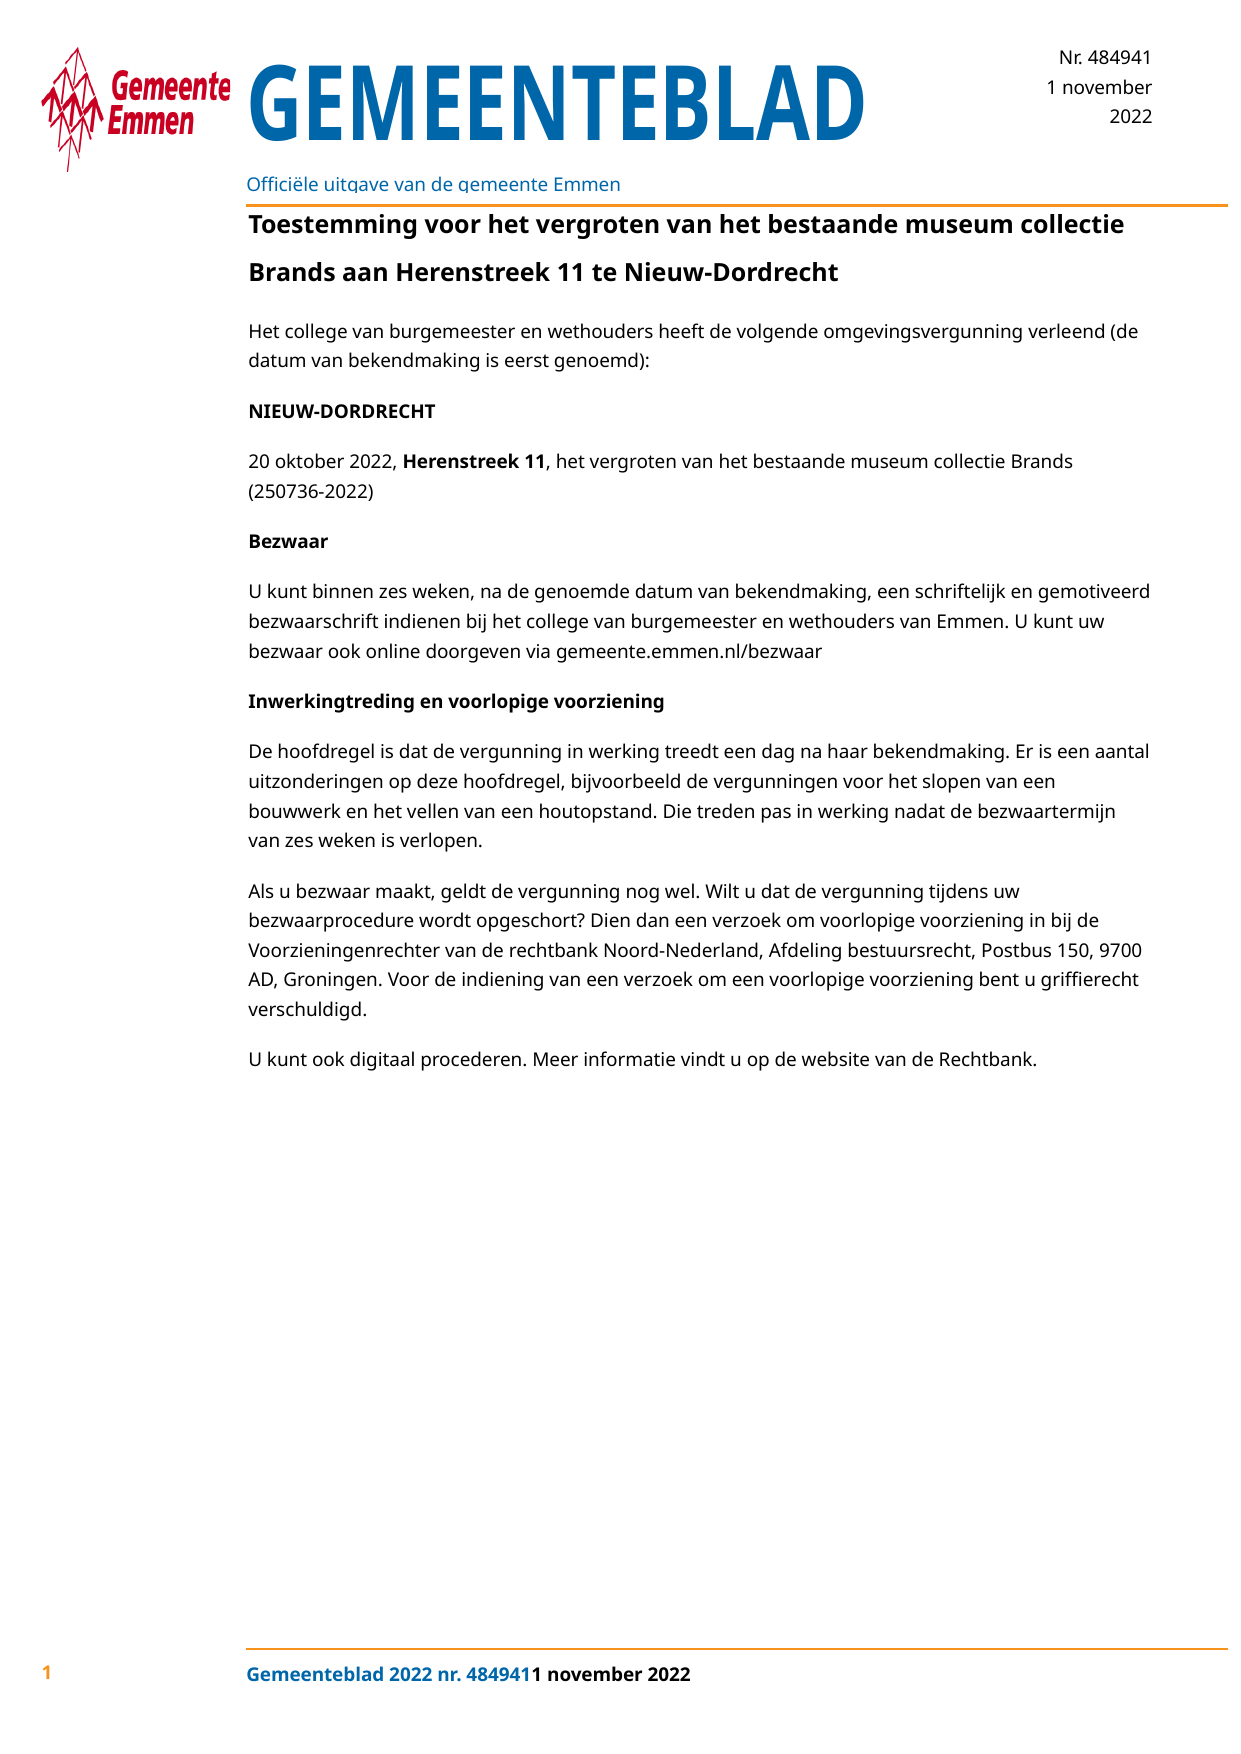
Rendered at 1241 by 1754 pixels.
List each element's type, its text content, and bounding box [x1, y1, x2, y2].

picture [41, 47, 231, 172]
text Toestemming voor het vergroten van het bestaande museum collectie Brands aan Herenstreek 11 te Nieuw-Dordrecht [248, 207, 1152, 288]
text Het college van burgemeester en wethouders heeft de volgende omgevingsvergunning verleend (de datum van bekendmaking is eerst genoemd): [248, 318, 1152, 373]
text U kunt ook digitaal procederen. Meer informatie vindt u op de website van de Rechtbank. [248, 1047, 1152, 1072]
text Als u bezwaar maakt, geldt de vergunning nog wel. Wilt u dat de vergunning tijdens uw bezwaarprocedure wordt opgeschort? Dien dan een verzoek om voorlopige voorziening in bij de Voorzieningenrechter van de rechtbank Noord-Nederland, Afdeling bestuursrecht, Postbus 150, 9700 AD, Groningen. Voor de indiening van een verzoek om een voorlopige voorziening bent u griffierecht verschuldigd. [248, 878, 1152, 1022]
text NIEUW-DORDRECHT [248, 398, 1152, 424]
text Inwerkingtreding en voorlopige voorziening [248, 688, 1152, 714]
text De hoofdregel is dat de vergunning in werking treedt een dag na haar bekendmaking. Er is een aantal uitzonderingen op deze hoofdregel, bijvoorbeeld de vergunningen voor het slopen van een bouwwerk en het vellen van een houtopstand. Die treden pas in werking nadat de bezwaartermijn van zes weken is verlopen. [248, 739, 1152, 853]
text 20 oktober 2022, Herenstreek 11, het vergroten van het bestaande museum collectie Brands (250736-2022) [248, 448, 1152, 504]
text Bezwaar [248, 528, 1152, 554]
text U kunt binnen zes weken, na de genoemde datum van bekendmaking, een schriftelijk en gemotiveerd bezwaarschrift indienen bij het college van burgemeester en wethouders van Emmen. U kunt uw bezwaar ook online doorgeven via gemeente.emmen.nl/bezwaar [248, 579, 1152, 664]
